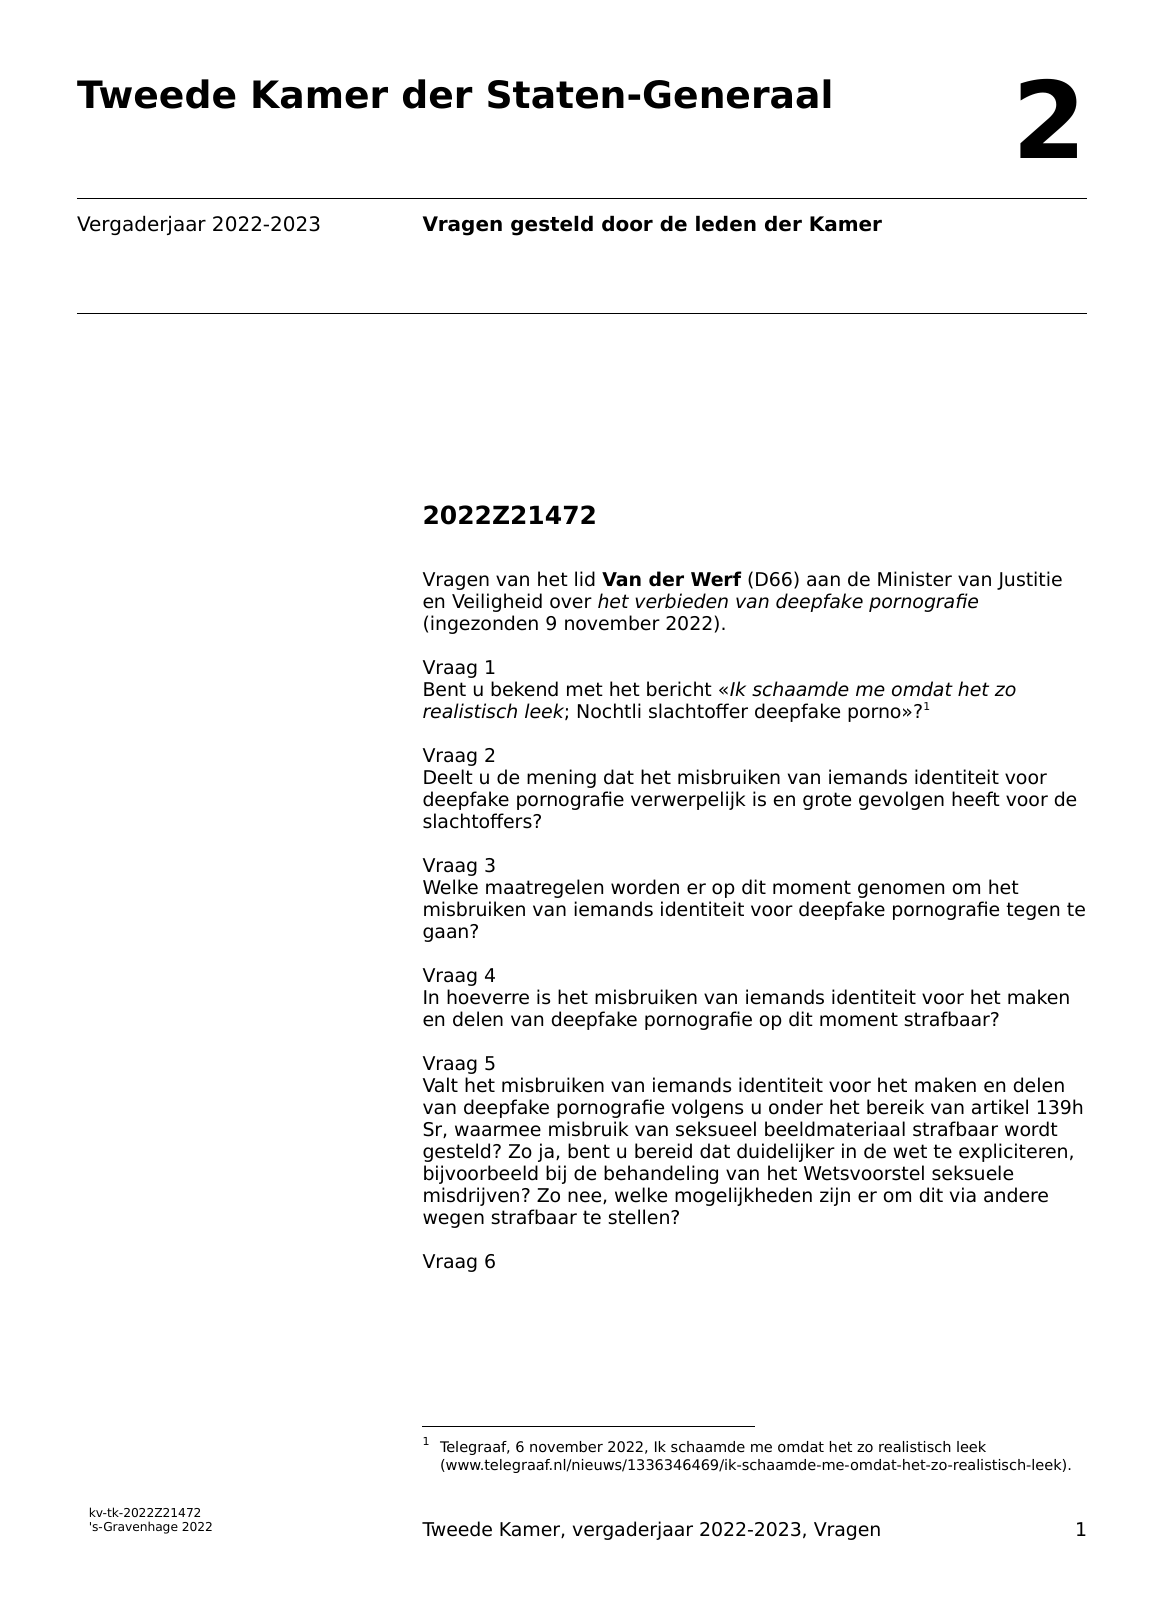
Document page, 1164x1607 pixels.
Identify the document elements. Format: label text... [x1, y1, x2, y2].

text Vraag 1 [422, 657, 1087, 679]
text 2022Z21472 [422, 501, 1087, 531]
text Telegraaf, 6 november 2022, Ik schaamde me omdat het zo realistisch leek (www.telegraaf.nl/nieuws/1336346469/ik-schaamde-me-omdat-het-zo-realistisch-leek). [422, 1435, 1087, 1474]
text Vraag 4 [422, 965, 1087, 987]
table_header 2 [886, 59, 1087, 198]
text Bent u bekend met het bericht «Ik schaamde me omdat het zo realistisch leek; Nochtli slachtoffer deepfake porno»? [422, 679, 1087, 723]
text Vraag 5 [422, 1053, 1087, 1075]
table_header Tweede Kamer der Staten-Generaal [77, 59, 886, 198]
table_cell Vergaderjaar 2022-2023 [77, 199, 422, 313]
text Deelt u de mening dat het misbruiken van iemands identiteit voor deepfake pornografie verwerpelijk is en grote gevolgen heeft voor de slachtoffers? [422, 767, 1087, 833]
text Vraag 3 [422, 855, 1087, 877]
table_cell Vragen gesteld door de leden der Kamer [422, 199, 1087, 313]
text In hoeverre is het misbruiken van iemands identiteit voor het maken en delen van deepfake pornografie op dit moment strafbaar? [422, 987, 1087, 1031]
text Welke maatregelen worden er op dit moment genomen om het misbruiken van iemands identiteit voor deepfake pornografie tegen te gaan? [422, 877, 1087, 943]
text kv-tk-2022Z21472 [88, 1506, 323, 1520]
text Vraag 6 [422, 1251, 1087, 1273]
text Vragen van het lid Van der Werf (D66) aan de Minister van Justitie en Veiligheid over het verbieden van deepfake pornografie (ingezonden 9 november 2022). [422, 569, 1087, 635]
text 's-Gravenhage 2022 [88, 1520, 323, 1534]
text Valt het misbruiken van iemands identiteit voor het maken en delen van deepfake pornografie volgens u onder het bereik van artikel 139h Sr, waarmee misbruik van seksueel beeldmateriaal strafbaar wordt gesteld? Zo ja, bent u bereid dat duidelijker in de wet te expliciteren, bijvoorbeeld bij de behandeling van het Wetsvoorstel seksuele misdrijven? Zo nee, welke mogelijkheden zijn er om dit via andere wegen strafbaar te stellen? [422, 1075, 1087, 1229]
text Vraag 2 [422, 745, 1087, 767]
